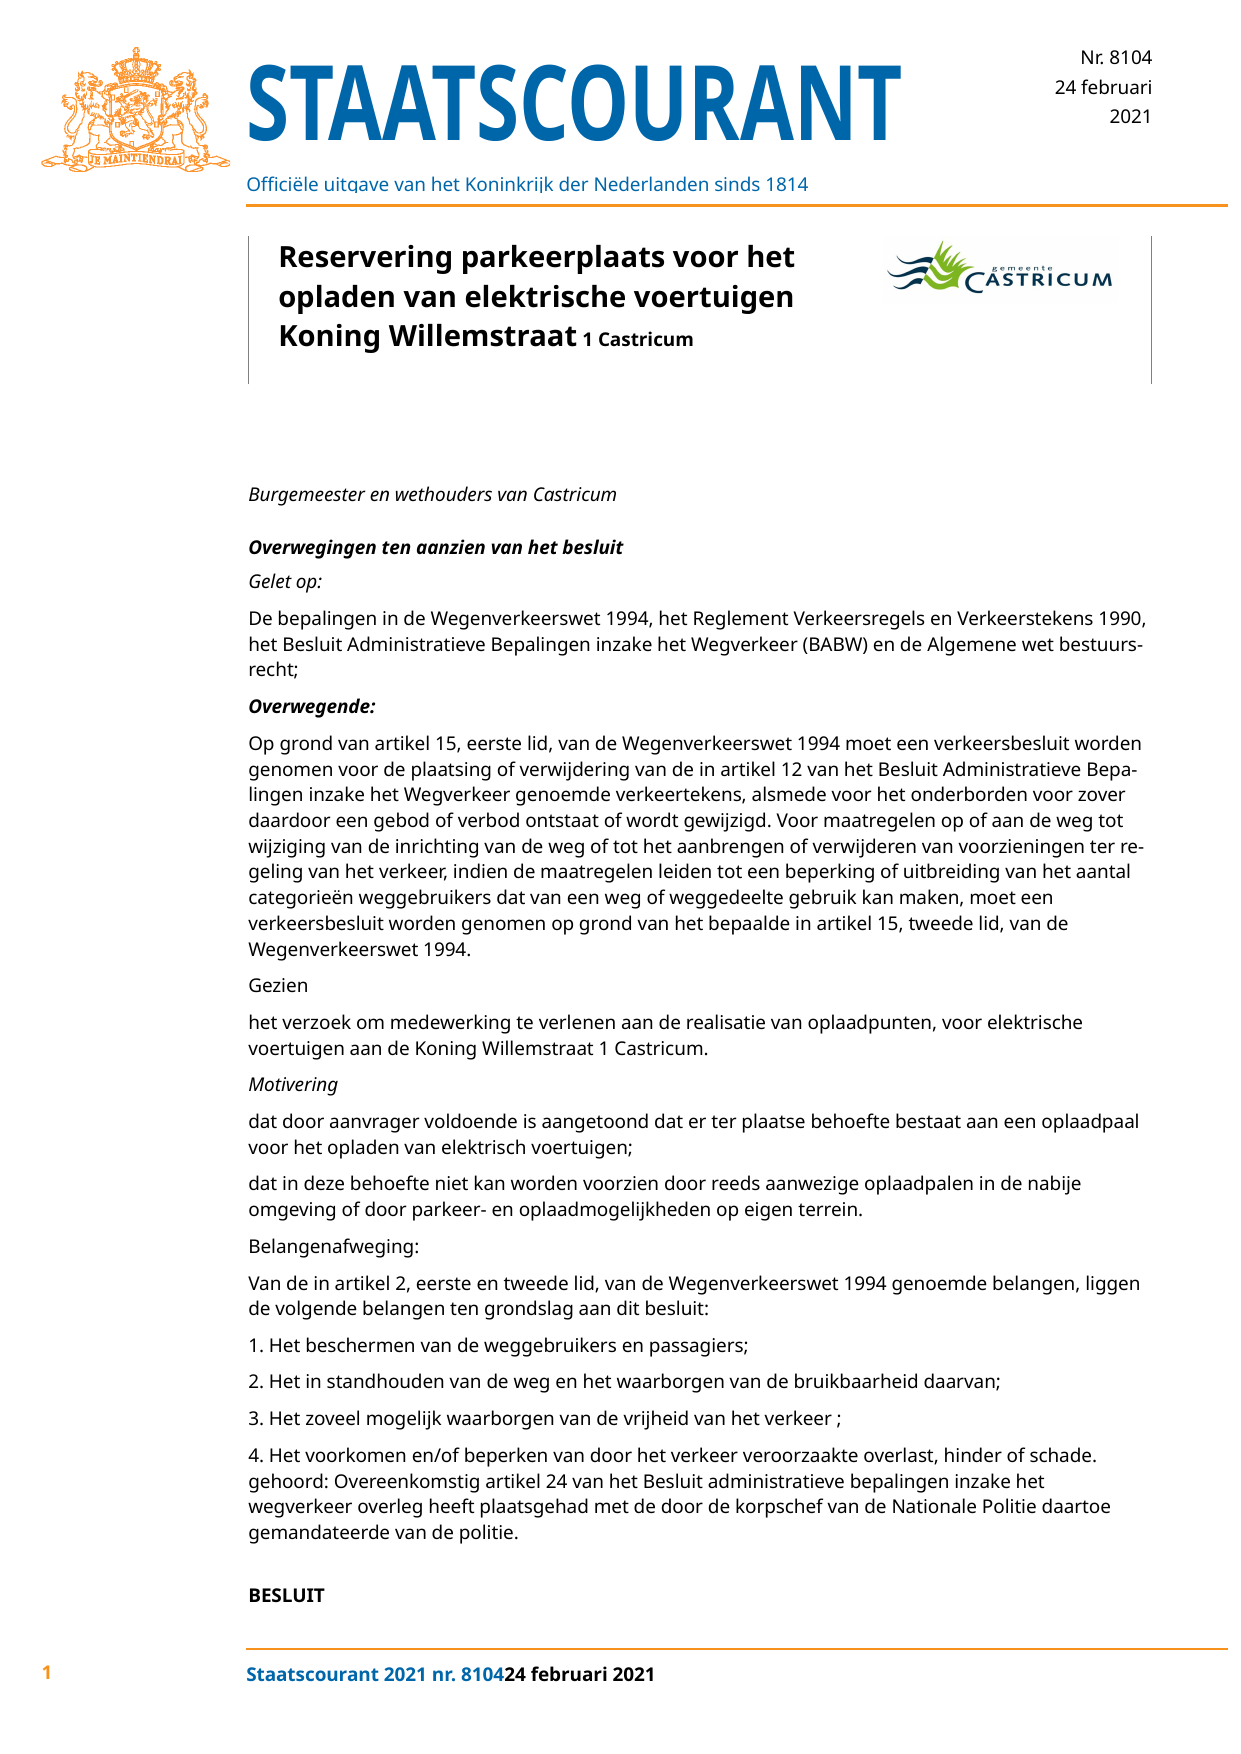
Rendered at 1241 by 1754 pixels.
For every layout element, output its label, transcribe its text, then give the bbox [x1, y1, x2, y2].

text De bepalingen in de Wegenverkeerswet 1994, het Reglement Verkeersregels en Verkeerstekens 1990, het Besluit Administratieve Bepalingen inzake het Wegverkeer (BABW) en de Algemene wet bestuurs-recht; [248, 605, 1152, 682]
text Gelet op: [248, 568, 1152, 594]
text 1. Het beschermen van de weggebruikers en passagiers; [248, 1332, 1152, 1358]
text 3. Het zoveel mogelijk waarborgen van de vrijheid van het verkeer ; [248, 1405, 1152, 1431]
table_header [850, 236, 882, 302]
text Gezien [248, 972, 1152, 998]
text Burgemeester en wethouders van Castricum [248, 482, 1152, 507]
text Belangenafweging: [248, 1233, 1152, 1259]
picture [882, 236, 1119, 303]
table_header Reservering parkeerplaats voor het opladen van elektrische voertuigen Koning Willemstraat 1 Castricum [249, 236, 850, 384]
text Van de in artikel 2, eerste en tweede lid, van de Wegenverkeerswet 1994 genoemde belangen, liggen de volgende belangen ten grondslag aan dit besluit: [248, 1270, 1152, 1321]
table_header [850, 303, 1151, 384]
text Overwegingen ten aanzien van het besluit [248, 534, 1152, 560]
text Motivering [248, 1072, 1152, 1097]
text Overwegende: [248, 693, 1152, 719]
table_header [1119, 236, 1151, 302]
text het verzoek om medewerking te verlenen aan de realisatie van oplaadpunten, voor elektrische voertuigen aan de Koning Willemstraat 1 Castricum. [248, 1009, 1152, 1061]
picture [41, 47, 231, 172]
text 2. Het in standhouden van de weg en het waarborgen van de bruikbaarheid daarvan; [248, 1369, 1152, 1394]
text BESLUIT [248, 1582, 1152, 1608]
text Op grond van artikel 15, eerste lid, van de Wegenverkeerswet 1994 moet een verkeersbesluit worden genomen voor de plaatsing of verwijdering van de in artikel 12 van het Besluit Administratieve Bepa-lingen inzake het Wegverkeer genoemde verkeertekens, alsmede voor het onderborden voor zover daardoor een gebod of verbod ontstaat of wordt gewijzigd. Voor maatregelen op of aan de weg tot wijziging van de inrichting van de weg of tot het aanbrengen of verwijderen van voorzieningen ter re-geling van het verkeer, indien de maatregelen leiden tot een beperking of uitbreiding van het aantal categorieën weggebruikers dat van een weg of weggedeelte gebruik kan maken, moet een verkeersbesluit worden genomen op grond van het bepaalde in artikel 15, tweede lid, van de Wegenverkeerswet 1994. [248, 730, 1152, 962]
text 4. Het voorkomen en/of beperken van door het verkeer veroorzaakte overlast, hinder of schade. gehoord: Overeenkomstig artikel 24 van het Besluit administratieve bepalingen inzake het wegverkeer overleg heeft plaatsgehad met de door de korpschef van de Nationale Politie daartoe gemandateerde van de politie. [248, 1442, 1152, 1545]
text dat in deze behoefte niet kan worden voorzien door reeds aanwezige oplaadpalen in de nabije omgeving of door parkeer- en oplaadmogelijkheden op eigen terrein. [248, 1171, 1152, 1222]
text dat door aanvrager voldoende is aangetoond dat er ter plaatse behoefte bestaat aan een oplaadpaal voor het opladen van elektrisch voertuigen; [248, 1108, 1152, 1160]
